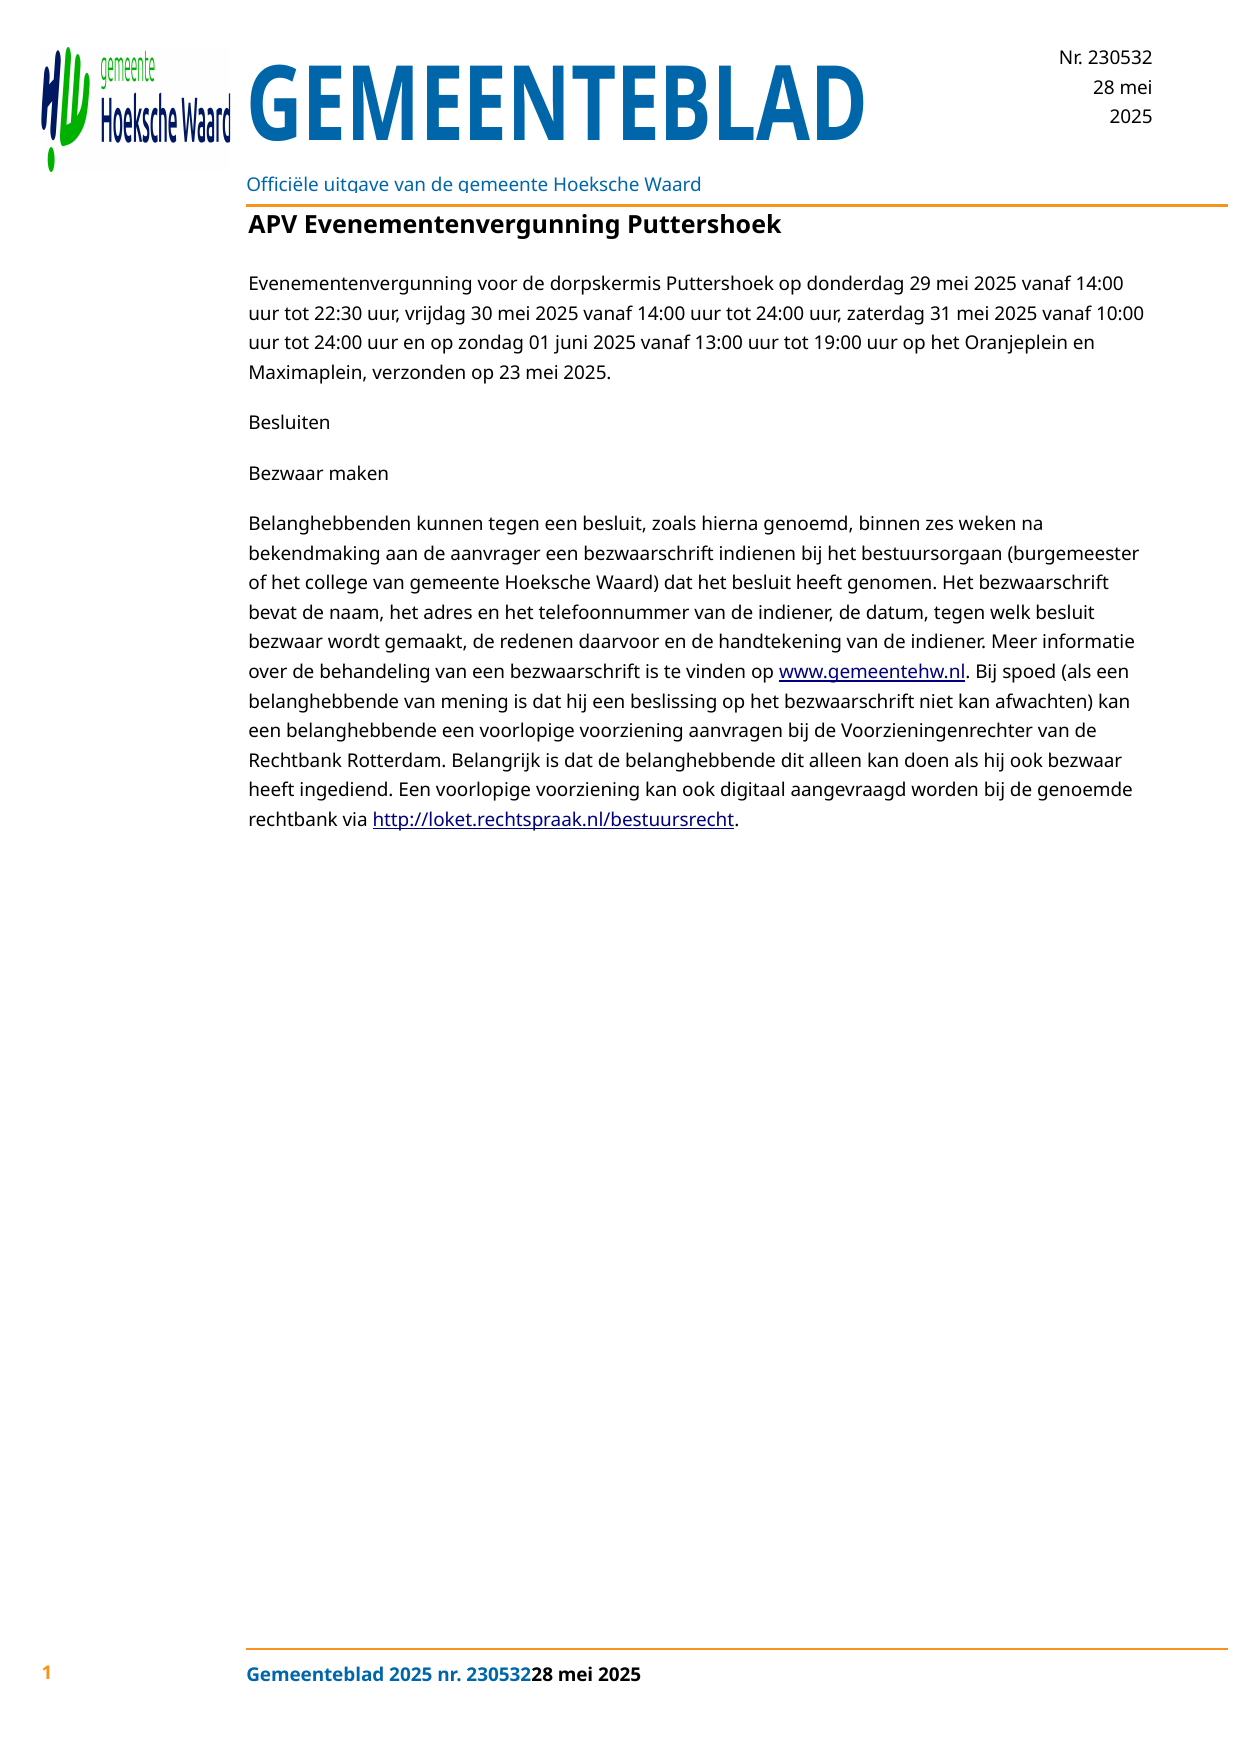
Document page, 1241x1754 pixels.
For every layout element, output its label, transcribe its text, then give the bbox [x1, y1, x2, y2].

text Belanghebbenden kunnen tegen een besluit, zoals hierna genoemd, binnen zes weken na bekendmaking aan de aanvrager een bezwaarschrift indienen bij het bestuursorgaan (burgemeester of het college van gemeente Hoeksche Waard) dat het besluit heeft genomen. Het bezwaarschrift bevat de naam, het adres en het telefoonnummer van de indiener, de datum, tegen welk besluit bezwaar wordt gemaakt, de redenen daarvoor en de handtekening van de indiener. Meer informatie over de behandeling van een bezwaarschrift is te vinden op www.gemeentehw.nl. Bij spoed (als een belanghebbende van mening is dat hij een beslissing op het bezwaarschrift niet kan afwachten) kan een belanghebbende een voorlopige voorziening aanvragen bij de Voorzieningenrechter van de Rechtbank Rotterdam. Belangrijk is dat de belanghebbende dit alleen kan doen als hij ook bezwaar heeft ingediend. Een voorlopige voorziening kan ook digitaal aangevraagd worden bij de genoemde rechtbank via http://loket.rechtspraak.nl/bestuursrecht. [248, 510, 1152, 832]
text APV Evenementenvergunning Puttershoek [248, 207, 1152, 241]
text Bezwaar maken [248, 460, 1152, 486]
text Besluiten [248, 409, 1152, 435]
text Evenementenvergunning voor de dorpskermis Puttershoek op donderdag 29 mei 2025 vanaf 14:00 uur tot 22:30 uur, vrijdag 30 mei 2025 vanaf 14:00 uur tot 24:00 uur, zaterdag 31 mei 2025 vanaf 10:00 uur tot 24:00 uur en op zondag 01 juni 2025 vanaf 13:00 uur tot 19:00 uur op het Oranjeplein en Maximaplein, verzonden op 23 mei 2025. [248, 270, 1152, 385]
picture [41, 47, 231, 172]
